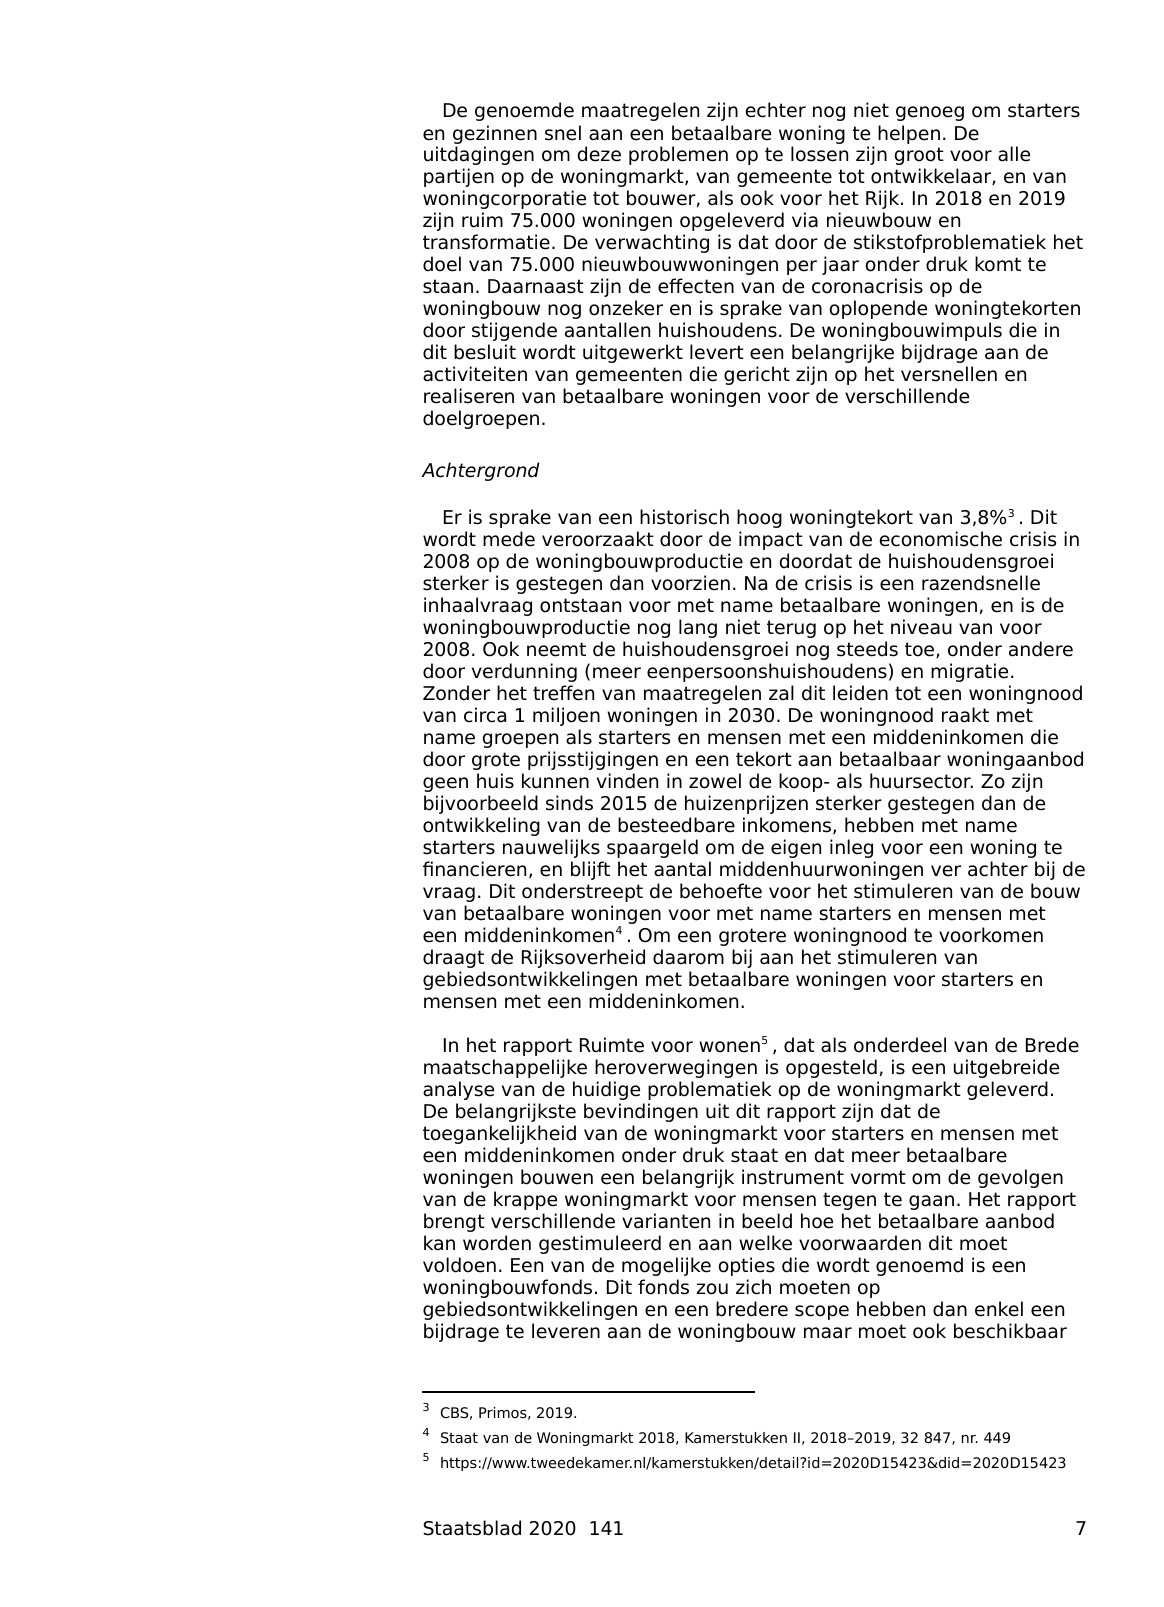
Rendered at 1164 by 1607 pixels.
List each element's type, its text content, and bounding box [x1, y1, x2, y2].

text CBS, Primos, 2019. [422, 1401, 1087, 1423]
subtitle Achtergrond [422, 460, 1087, 482]
text Er is sprake van een historisch hoog woningtekort van 3,8%. Dit wordt mede veroorzaakt door de impact van de economische crisis in 2008 op de woningbouwproductie en doordat de huishoudensgroei sterker is gestegen dan voorzien. Na de crisis is een razendsnelle inhaalvraag ontstaan voor met name betaalbare woningen, en is de woningbouwproductie nog lang niet terug op het niveau van voor 2008. Ook neemt de huishoudensgroei nog steeds toe, onder andere door verdunning (meer eenpersoonshuishoudens) en migratie. Zonder het treffen van maatregelen zal dit leiden tot een woningnood van circa 1 miljoen woningen in 2030. De woningnood raakt met name groepen als starters en mensen met een middeninkomen die door grote prijsstijgingen en een tekort aan betaalbaar woningaanbod geen huis kunnen vinden in zowel de koop- als huursector. Zo zijn bijvoorbeeld sinds 2015 de huizenprijzen sterker gestegen dan de ontwikkeling van de besteedbare inkomens, hebben met name starters nauwelijks spaargeld om de eigen inleg voor een woning te financieren, en blijft het aantal middenhuurwoningen ver achter bij de vraag. Dit onderstreept de behoefte voor het stimuleren van de bouw van betaalbare woningen voor met name starters en mensen met een middeninkomen. Om een grotere woningnood te voorkomen draagt de Rijksoverheid daarom bij aan het stimuleren van gebiedsontwikkelingen met betaalbare woningen voor starters en mensen met een middeninkomen. [422, 507, 1087, 1013]
text https://www.tweedekamer.nl/kamerstukken/detail?id=2020D15423&did=2020D15423 [422, 1451, 1087, 1473]
text De genoemde maatregelen zijn echter nog niet genoeg om starters en gezinnen snel aan een betaalbare woning te helpen. De uitdagingen om deze problemen op te lossen zijn groot voor alle partijen op de woningmarkt, van gemeente tot ontwikkelaar, en van woningcorporatie tot bouwer, als ook voor het Rijk. In 2018 en 2019 zijn ruim 75.000 woningen opgeleverd via nieuwbouw en transformatie. De verwachting is dat door de stikstofproblematiek het doel van 75.000 nieuwbouwwoningen per jaar onder druk komt te staan. Daarnaast zijn de effecten van de coronacrisis op de woningbouw nog onzeker en is sprake van oplopende woningtekorten door stijgende aantallen huishoudens. De woningbouwimpuls die in dit besluit wordt uitgewerkt levert een belangrijke bijdrage aan de activiteiten van gemeenten die gericht zijn op het versnellen en realiseren van betaalbare woningen voor de verschillende doelgroepen. [422, 100, 1087, 430]
text Staat van de Woningmarkt 2018, Kamerstukken II, 2018–2019, 32 847, nr. 449 [422, 1426, 1087, 1448]
text In het rapport Ruimte voor wonen, dat als onderdeel van de Brede maatschappelijke heroverwegingen is opgesteld, is een uitgebreide analyse van de huidige problematiek op de woningmarkt geleverd. De belangrijkste bevindingen uit dit rapport zijn dat de toegankelijkheid van de woningmarkt voor starters en mensen met een middeninkomen onder druk staat en dat meer betaalbare woningen bouwen een belangrijk instrument vormt om de gevolgen van de krappe woningmarkt voor mensen tegen te gaan. Het rapport brengt verschillende varianten in beeld hoe het betaalbare aanbod kan worden gestimuleerd en aan welke voorwaarden dit moet voldoen. Een van de mogelijke opties die wordt genoemd is een woningbouwfonds. Dit fonds zou zich moeten op gebiedsontwikkelingen en een bredere scope hebben dan enkel een bijdrage te leveren aan de woningbouw maar moet ook beschikbaar [422, 1035, 1087, 1342]
